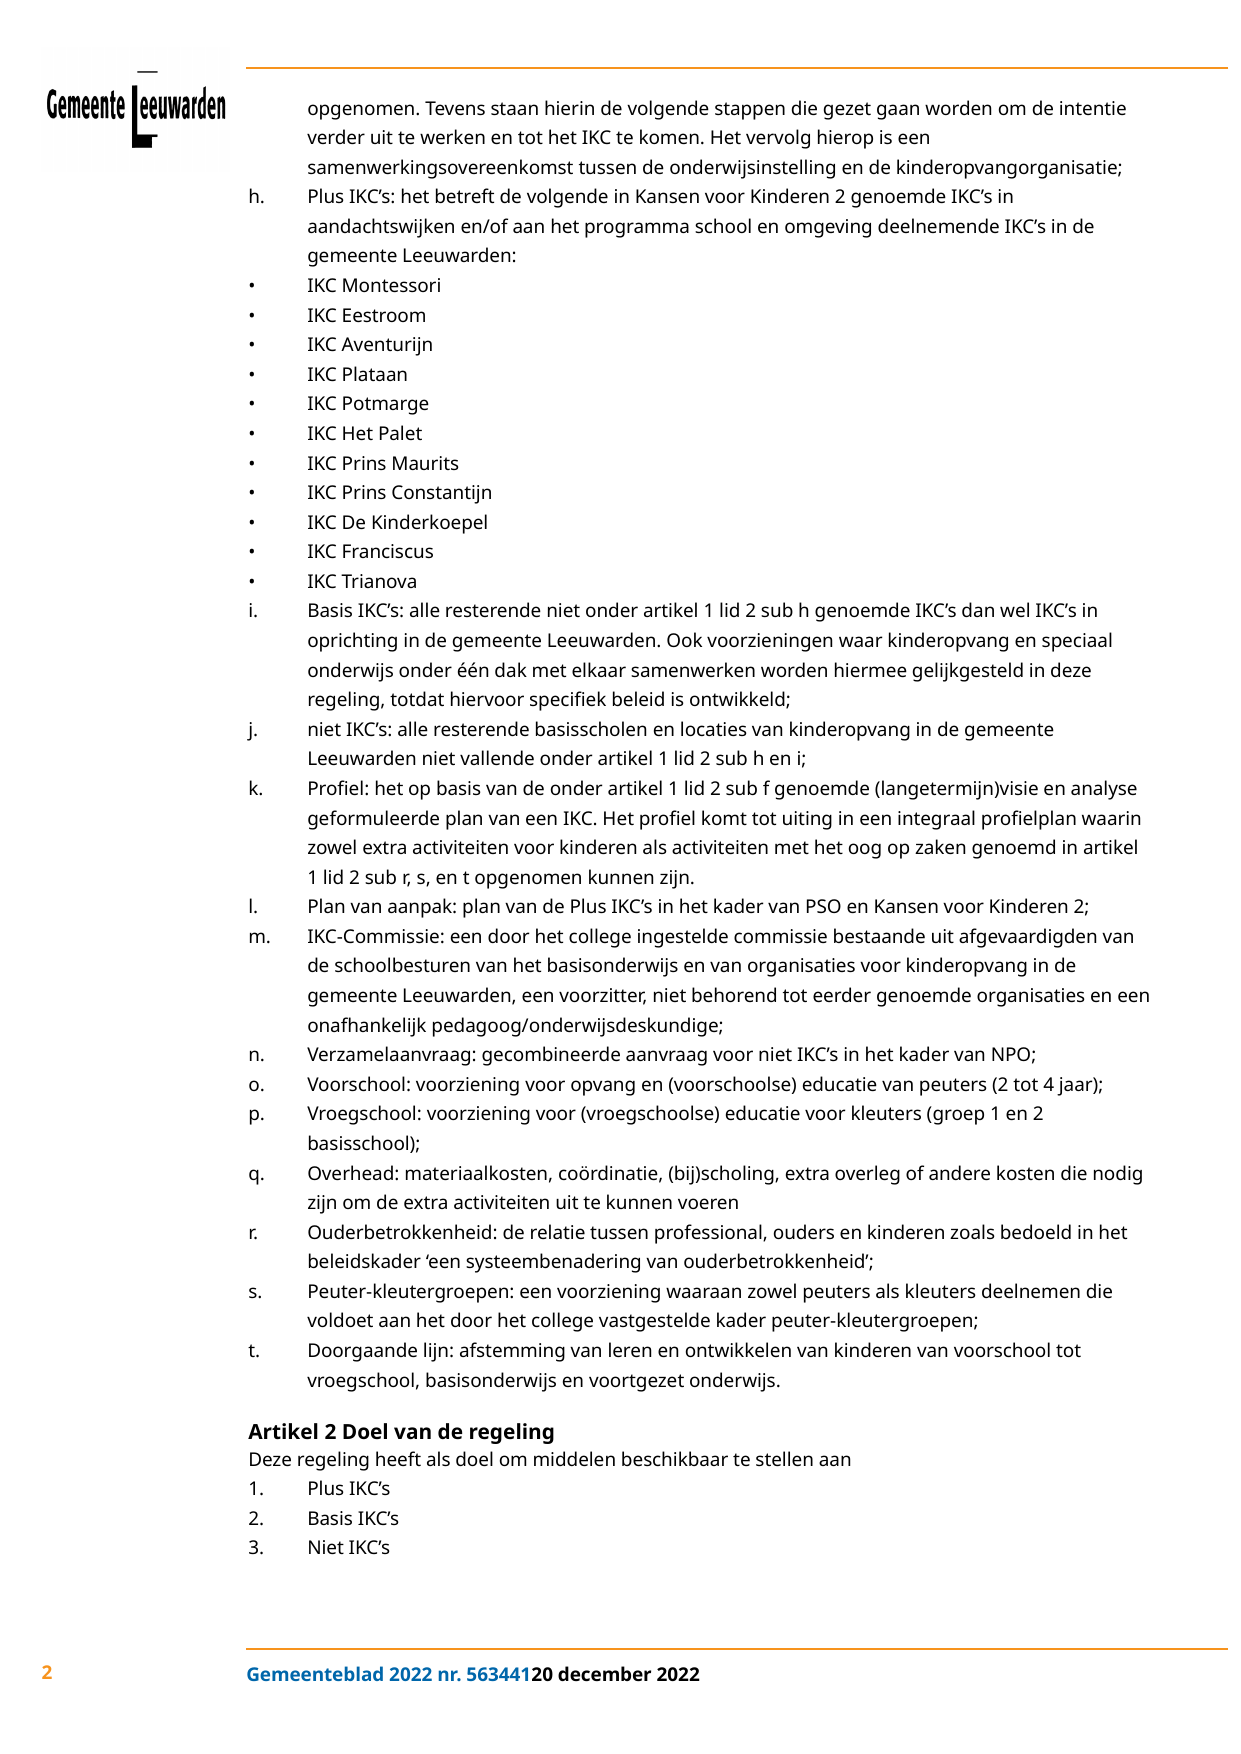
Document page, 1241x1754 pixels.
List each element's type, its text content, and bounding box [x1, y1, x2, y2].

list IKC Plataan [248, 361, 1152, 387]
list IKC Potmarge [248, 391, 1152, 416]
list IKC Aventurijn [248, 331, 1152, 357]
list Plus IKC’s: het betreft de volgende in Kansen voor Kinderen 2 genoemde IKC’s in aandachtswijken en/of aan het programma school en omgeving deelnemende IKC’s in de gemeente Leeuwarden: [248, 183, 1152, 268]
list opgenomen. Tevens staan hierin de volgende stappen die gezet gaan worden om de intentie verder uit te werken en tot het IKC te komen. Het vervolg hierop is een samenwerkingsovereenkomst tussen de onderwijsinstelling en de kinderopvangorganisatie; [248, 95, 1152, 180]
picture [41, 47, 231, 172]
list IKC Trianova [248, 568, 1152, 594]
list Profiel: het op basis van de onder artikel 1 lid 2 sub f genoemde (langetermijn)visie en analyse geformuleerde plan van een IKC. Het profiel komt tot uiting in een integraal profielplan waarin zowel extra activiteiten voor kinderen als activiteiten met het oog op zaken genoemd in artikel 1 lid 2 sub r, s, en t opgenomen kunnen zijn. [248, 775, 1152, 890]
list Voorschool: voorziening voor opvang en (voorschoolse) educatie van peuters (2 tot 4 jaar); [248, 1071, 1152, 1097]
list IKC Eestroom [248, 302, 1152, 328]
list niet IKC’s: alle resterende basisscholen en locaties van kinderopvang in de gemeente Leeuwarden niet vallende onder artikel 1 lid 2 sub h en i; [248, 716, 1152, 771]
list Vroegschool: voorziening voor (vroegschoolse) educatie voor kleuters (groep 1 en 2 basisschool); [248, 1101, 1152, 1156]
list Plus IKC’s [248, 1475, 1152, 1501]
list IKC Montessori [248, 272, 1152, 298]
list IKC De Kinderkoepel [248, 509, 1152, 535]
list IKC Het Palet [248, 420, 1152, 446]
list Basis IKC’s: alle resterende niet onder artikel 1 lid 2 sub h genoemde IKC’s dan wel IKC’s in oprichting in de gemeente Leeuwarden. Ook voorzieningen waar kinderopvang en speciaal onderwijs onder één dak met elkaar samenwerken worden hiermee gelijkgesteld in deze regeling, totdat hiervoor specifiek beleid is ontwikkeld; [248, 598, 1152, 712]
list Niet IKC’s [248, 1534, 1152, 1560]
text Artikel 2 Doel van de regeling [248, 1417, 1152, 1446]
list Verzamelaanvraag: gecombineerde aanvraag voor niet IKC’s in het kader van NPO; [248, 1041, 1152, 1067]
list IKC-Commissie: een door het college ingestelde commissie bestaande uit afgevaardigden van de schoolbesturen van het basisonderwijs en van organisaties voor kinderopvang in de gemeente Leeuwarden, een voorzitter, niet behorend tot eerder genoemde organisaties en een onafhankelijk pedagoog/onderwijsdeskundige; [248, 923, 1152, 1038]
list IKC Prins Constantijn [248, 479, 1152, 505]
text Deze regeling heeft als doel om middelen beschikbaar te stellen aan [248, 1446, 1152, 1471]
list Basis IKC’s [248, 1505, 1152, 1531]
list IKC Prins Maurits [248, 450, 1152, 476]
list Ouderbetrokkenheid: de relatie tussen professional, ouders en kinderen zoals bedoeld in het beleidskader ‘een systeembenadering van ouderbetrokkenheid’; [248, 1219, 1152, 1274]
list IKC Franciscus [248, 538, 1152, 564]
list Overhead: materiaalkosten, coördinatie, (bij)scholing, extra overleg of andere kosten die nodig zijn om de extra activiteiten uit te kunnen voeren [248, 1160, 1152, 1215]
list Doorgaande lijn: afstemming van leren en ontwikkelen van kinderen van voorschool tot vroegschool, basisonderwijs en voortgezet onderwijs. [248, 1337, 1152, 1393]
list Plan van aanpak: plan van de Plus IKC’s in het kader van PSO en Kansen voor Kinderen 2; [248, 893, 1152, 919]
list Peuter-kleutergroepen: een voorziening waaraan zowel peuters als kleuters deelnemen die voldoet aan het door het college vastgestelde kader peuter-kleutergroepen; [248, 1278, 1152, 1333]
